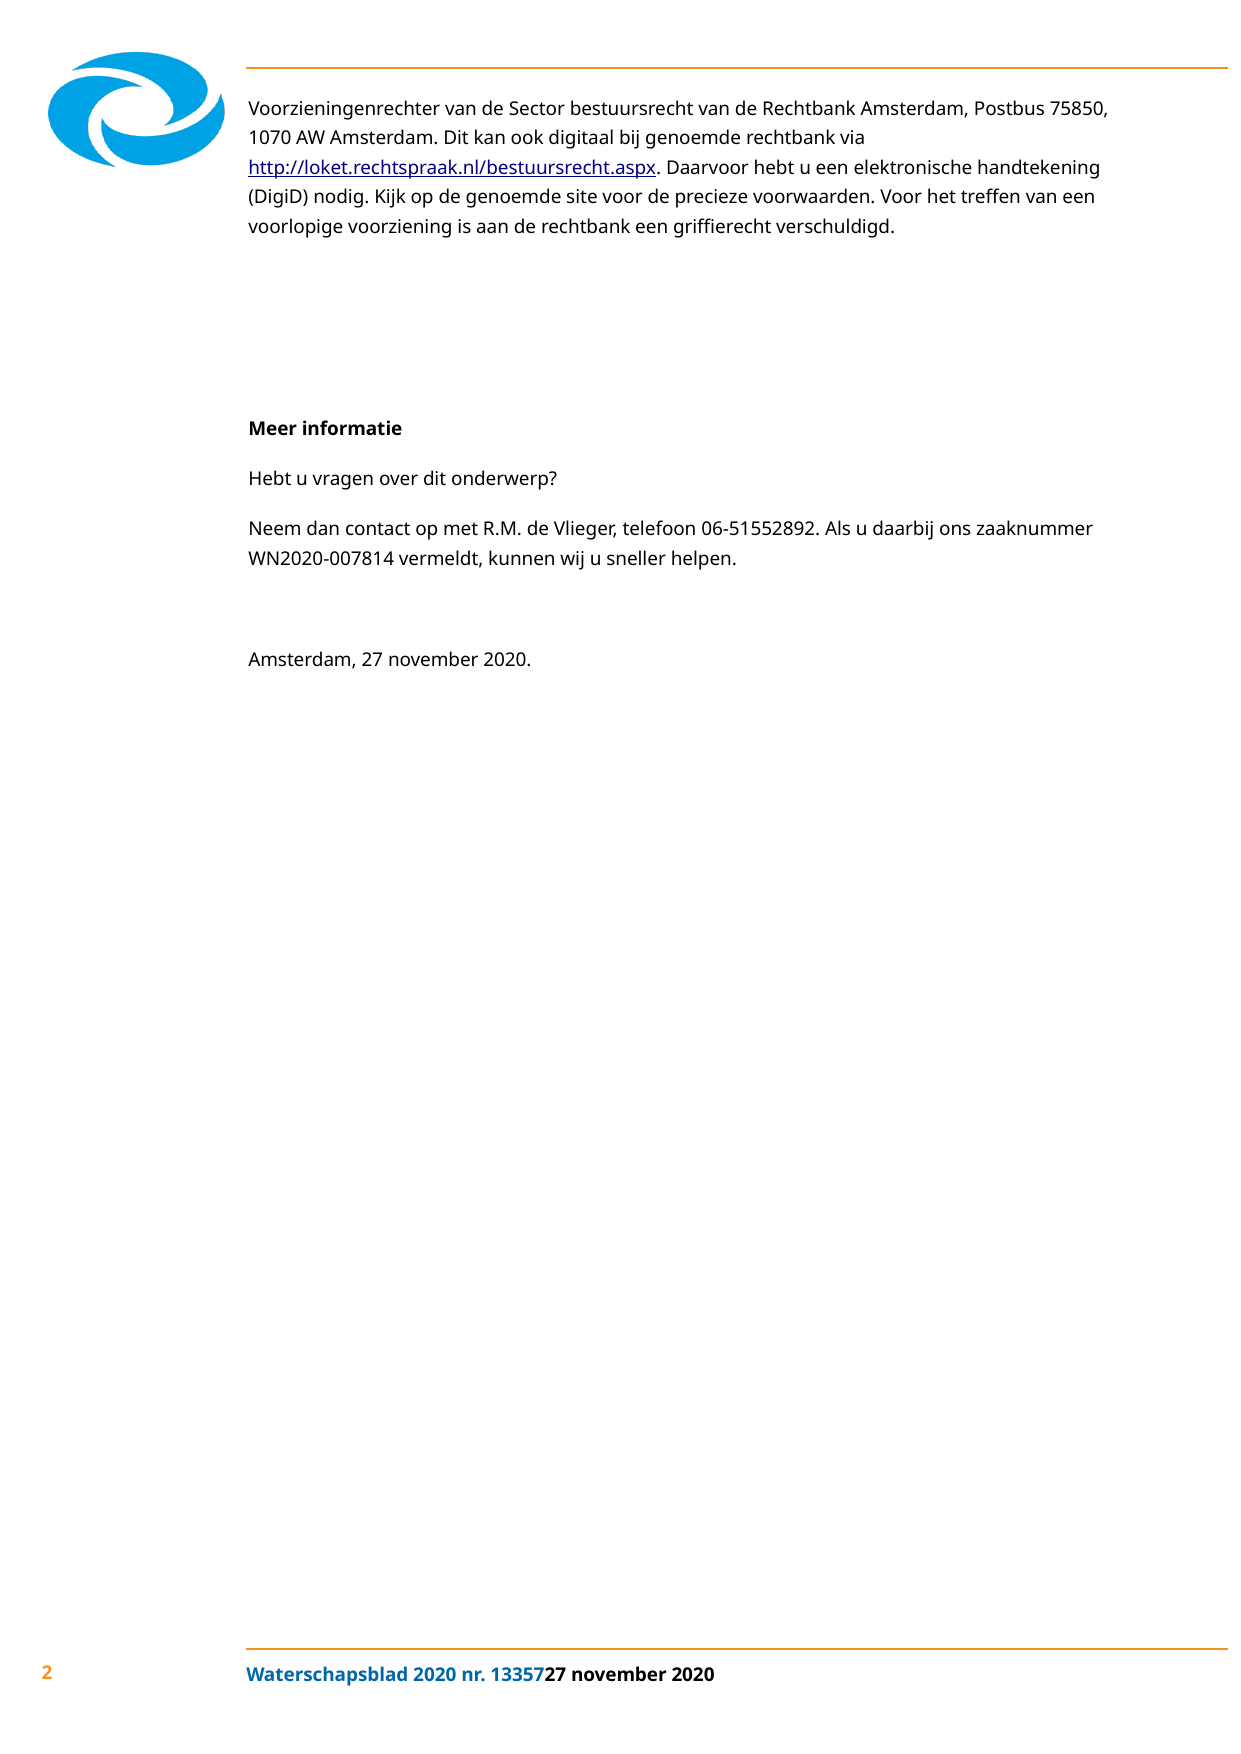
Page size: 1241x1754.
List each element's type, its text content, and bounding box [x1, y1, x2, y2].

text Voorzieningenrechter van de Sector bestuursrecht van de Rechtbank Amsterdam, Postbus 75850, 1070 AW Amsterdam. Dit kan ook digitaal bij genoemde rechtbank via http://loket.rechtspraak.nl/bestuursrecht.aspx. Daarvoor hebt u een elektronische handtekening (DigiD) nodig. Kijk op de genoemde site voor de precieze voorwaarden. Voor het treffen van een voorlopige voorziening is aan de rechtbank een griffierecht verschuldigd. [248, 95, 1152, 239]
text Hebt u vragen over dit onderwerp? [248, 465, 1152, 491]
text Neem dan contact op met R.M. de Vlieger, telefoon 06-51552892. Als u daarbij ons zaaknummer WN2020-007814 vermeldt, kunnen wij u sneller helpen. [248, 516, 1152, 571]
picture [41, 47, 231, 172]
text Meer informatie [248, 415, 1152, 441]
text Amsterdam, 27 november 2020. [248, 646, 1152, 672]
